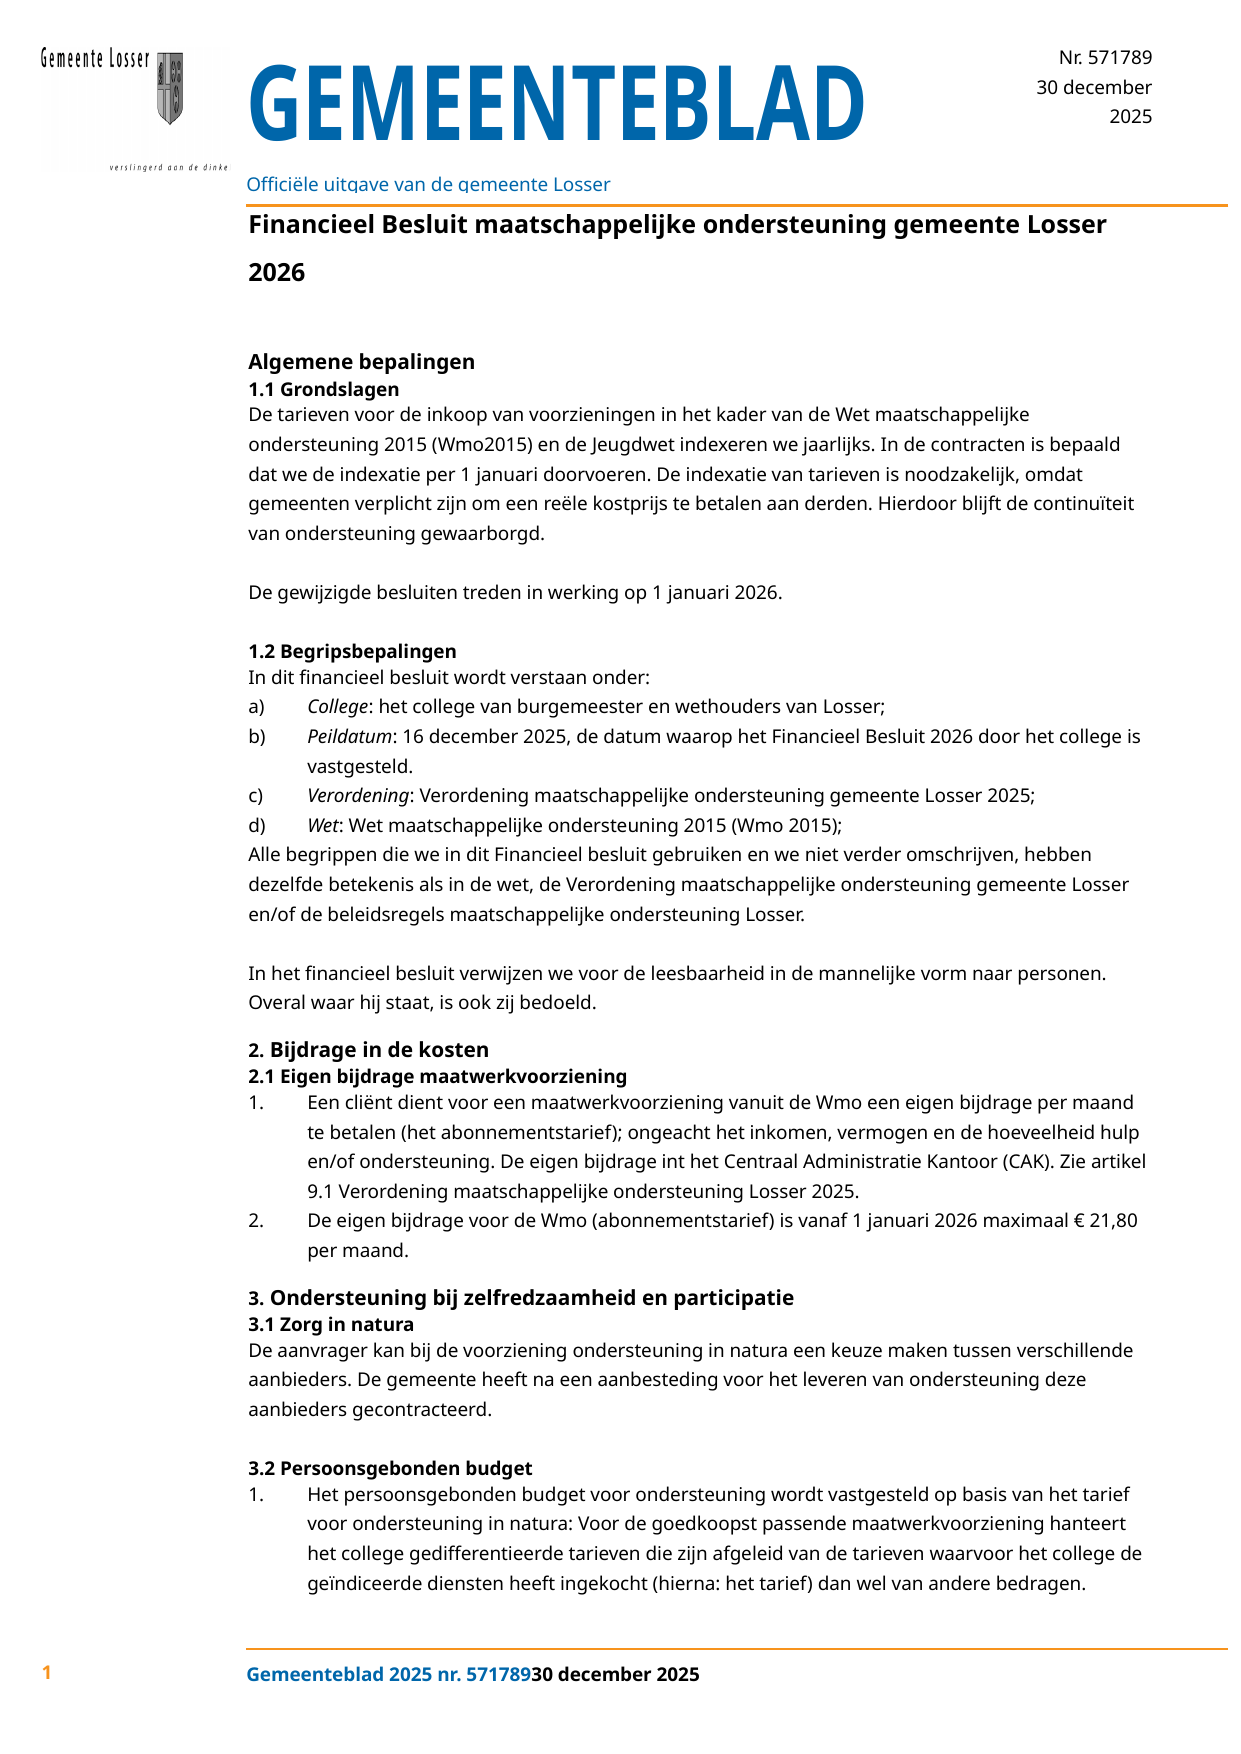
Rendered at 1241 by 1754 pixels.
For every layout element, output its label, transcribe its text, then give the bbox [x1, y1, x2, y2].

list Een cliënt dient voor een maatwerkvoorziening vanuit de Wmo een eigen bijdrage per maand te betalen (het abonnementstarief); ongeacht het inkomen, vermogen en de hoeveelheid hulp en/of ondersteuning. De eigen bijdrage int het Centraal Administratie Kantoor (CAK). Zie artikel 9.1 Verordening maatschappelijke ondersteuning Losser 2025. [248, 1089, 1152, 1204]
text 3. Ondersteuning bij zelfredzaamheid en participatie [248, 1283, 1152, 1311]
text In het financieel besluit verwijzen we voor de leesbaarheid in de mannelijke vorm naar personen. Overal waar hij staat, is ook zij bedoeld. [248, 960, 1152, 1015]
text 3.2 Persoonsgebonden budget [248, 1455, 1152, 1481]
list Wet: Wet maatschappelijke ondersteuning 2015 (Wmo 2015); [248, 812, 1152, 838]
text 1.1 Grondslagen [248, 376, 1152, 402]
text Financieel Besluit maatschappelijke ondersteuning gemeente Losser 2026 [248, 207, 1152, 288]
text 1.2 Begripsbepalingen [248, 638, 1152, 664]
text 2.1 Eigen bijdrage maatwerkvoorziening [248, 1063, 1152, 1089]
list Peildatum: 16 december 2025, de datum waarop het Financieel Besluit 2026 door het college is vastgesteld. [248, 723, 1152, 778]
text 3.1 Zorg in natura [248, 1311, 1152, 1337]
text De aanvrager kan bij de voorziening ondersteuning in natura een keuze maken tussen verschillende aanbieders. De gemeente heeft na een aanbesteding voor het leveren van ondersteuning deze aanbieders gecontracteerd. [248, 1337, 1152, 1422]
picture [41, 47, 231, 172]
list College: het college van burgemeester en wethouders van Losser; [248, 694, 1152, 719]
text 2. Bijdrage in de kosten [248, 1035, 1152, 1063]
list Het persoonsgebonden budget voor ondersteuning wordt vastgesteld op basis van het tarief voor ondersteuning in natura: Voor de goedkoopst passende maatwerkvoorziening hanteert het college gedifferentieerde tarieven die zijn afgeleid van de tarieven waarvoor het college de geïndiceerde diensten heeft ingekocht (hierna: het tarief) dan wel van andere bedragen. [248, 1481, 1152, 1596]
text De tarieven voor de inkoop van voorzieningen in het kader van de Wet maatschappelijke ondersteuning 2015 (Wmo2015) en de Jeugdwet indexeren we jaarlijks. In de contracten is bepaald dat we de indexatie per 1 januari doorvoeren. De indexatie van tarieven is noodzakelijk, omdat gemeenten verplicht zijn om een reële kostprijs te betalen aan derden. Hierdoor blijft de continuïteit van ondersteuning gewaarborgd. [248, 402, 1152, 546]
text In dit financieel besluit wordt verstaan onder: [248, 664, 1152, 690]
list Verordening: Verordening maatschappelijke ondersteuning gemeente Losser 2025; [248, 782, 1152, 808]
text De gewijzigde besluiten treden in werking op 1 januari 2026. [248, 579, 1152, 605]
list De eigen bijdrage voor de Wmo (abonnementstarief) is vanaf 1 januari 2026 maximaal € 21,80 per maand. [248, 1208, 1152, 1263]
text Algemene bepalingen [248, 347, 1152, 376]
text Alle begrippen die we in dit Financieel besluit gebruiken en we niet verder omschrijven, hebben dezelfde betekenis als in de wet, de Verordening maatschappelijke ondersteuning gemeente Losser en/of de beleidsregels maatschappelijke ondersteuning Losser. [248, 842, 1152, 926]
